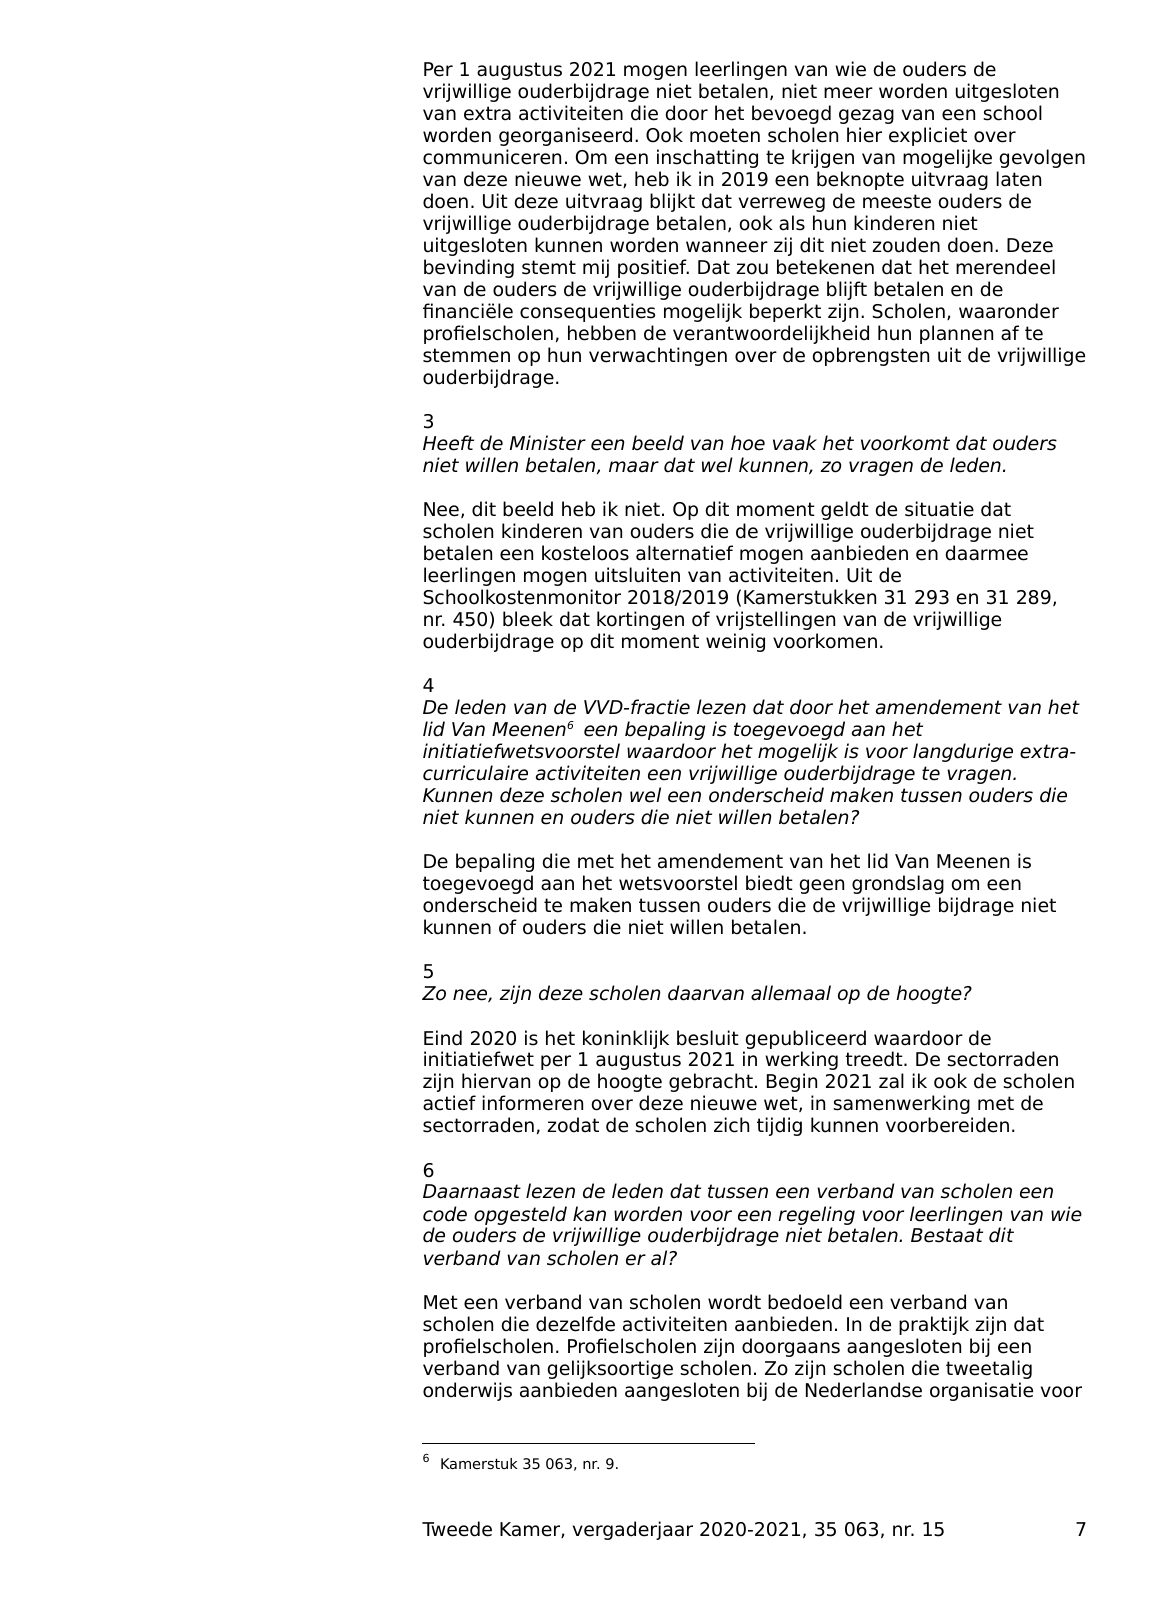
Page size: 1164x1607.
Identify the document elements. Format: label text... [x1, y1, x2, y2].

text 5 [422, 961, 1087, 983]
text Daarnaast lezen de leden dat tussen een verband van scholen een code opgesteld kan worden voor een regeling voor leerlingen van wie de ouders de vrijwillige ouderbijdrage niet betalen. Bestaat dit verband van scholen er al? [422, 1181, 1087, 1269]
text Zo nee, zijn deze scholen daarvan allemaal op de hoogte? [422, 983, 1087, 1005]
text Nee, dit beeld heb ik niet. Op dit moment geldt de situatie dat scholen kinderen van ouders die de vrijwillige ouderbijdrage niet betalen een kosteloos alternatief mogen aanbieden en daarmee leerlingen mogen uitsluiten van activiteiten. Uit de Schoolkostenmonitor 2018/2019 (Kamerstukken 31 293 en 31 289, nr. 450) bleek dat kortingen of vrijstellingen van de vrijwillige ouderbijdrage op dit moment weinig voorkomen. [422, 499, 1087, 653]
text 4 [422, 675, 1087, 697]
text 3 [422, 411, 1087, 433]
text Kamerstuk 35 063, nr. 9. [422, 1452, 1087, 1474]
text Met een verband van scholen wordt bedoeld een verband van scholen die dezelfde activiteiten aanbieden. In de praktijk zijn dat profielscholen. Profielscholen zijn doorgaans aangesloten bij een verband van gelijksoortige scholen. Zo zijn scholen die tweetalig onderwijs aanbieden aangesloten bij de Nederlandse organisatie voor [422, 1292, 1087, 1401]
text Per 1 augustus 2021 mogen leerlingen van wie de ouders de vrijwillige ouderbijdrage niet betalen, niet meer worden uitgesloten van extra activiteiten die door het bevoegd gezag van een school worden georganiseerd. Ook moeten scholen hier expliciet over communiceren. Om een inschatting te krijgen van mogelijke gevolgen van deze nieuwe wet, heb ik in 2019 een beknopte uitvraag laten doen. Uit deze uitvraag blijkt dat verreweg de meeste ouders de vrijwillige ouderbijdrage betalen, ook als hun kinderen niet uitgesloten kunnen worden wanneer zij dit niet zouden doen. Deze bevinding stemt mij positief. Dat zou betekenen dat het merendeel van de ouders de vrijwillige ouderbijdrage blijft betalen en de financiële consequenties mogelijk beperkt zijn. Scholen, waaronder profielscholen, hebben de verantwoordelijkheid hun plannen af te stemmen op hun verwachtingen over de opbrengsten uit de vrijwillige ouderbijdrage. [422, 59, 1087, 389]
text 6 [422, 1159, 1087, 1181]
text Eind 2020 is het koninklijk besluit gepubliceerd waardoor de initiatiefwet per 1 augustus 2021 in werking treedt. De sectorraden zijn hiervan op de hoogte gebracht. Begin 2021 zal ik ook de scholen actief informeren over deze nieuwe wet, in samenwerking met de sectorraden, zodat de scholen zich tijdig kunnen voorbereiden. [422, 1027, 1087, 1137]
text De leden van de VVD-fractie lezen dat door het amendement van het lid Van Meenen een bepaling is toegevoegd aan het initiatiefwetsvoorstel waardoor het mogelijk is voor langdurige extra-curriculaire activiteiten een vrijwillige ouderbijdrage te vragen. Kunnen deze scholen wel een onderscheid maken tussen ouders die niet kunnen en ouders die niet willen betalen? [422, 697, 1087, 829]
text Heeft de Minister een beeld van hoe vaak het voorkomt dat ouders niet willen betalen, maar dat wel kunnen, zo vragen de leden. [422, 433, 1087, 477]
text De bepaling die met het amendement van het lid Van Meenen is toegevoegd aan het wetsvoorstel biedt geen grondslag om een onderscheid te maken tussen ouders die de vrijwillige bijdrage niet kunnen of ouders die niet willen betalen. [422, 851, 1087, 939]
